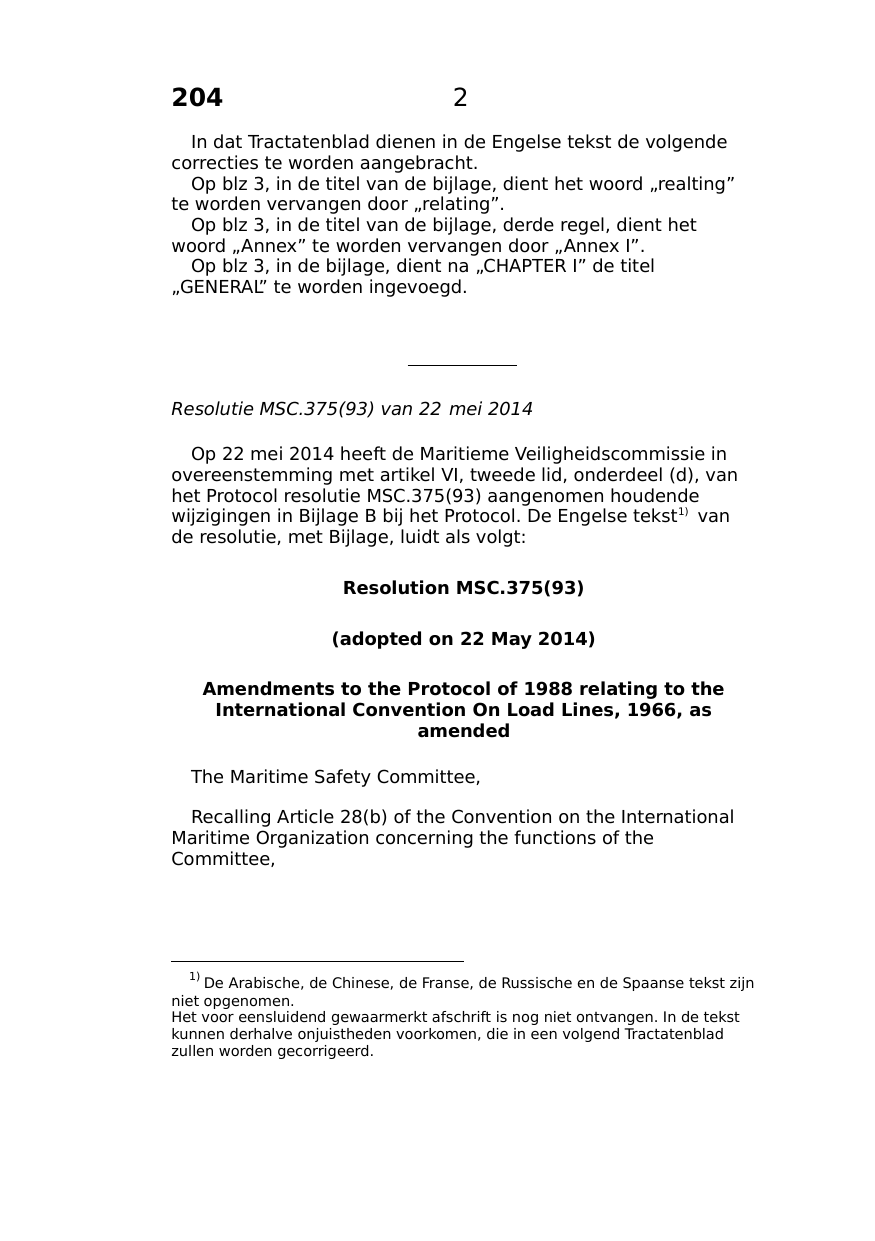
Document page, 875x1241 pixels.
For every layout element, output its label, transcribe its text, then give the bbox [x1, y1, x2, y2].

text De Arabische, de Chinese, de Franse, de Russische en de Spaanse tekst zijn niet opgenomen. [171, 970, 756, 1009]
subtitle Amendments to the Protocol of 1988 relating to the International Convention On Load Lines, 1966, as amended [171, 679, 756, 741]
text In dat Tractatenblad dienen in de Engelse tekst de volgende correcties te worden aangebracht. [171, 132, 756, 173]
text Het voor eensluidend gewaarmerkt afschrift is nog niet ontvangen. In de tekst kunnen derhalve onjuistheden voorkomen, die in een volgend Tractatenblad zullen worden gecorrigeerd. [171, 1009, 756, 1060]
text Op blz 3, in de titel van de bijlage, dient het woord „realting” te worden vervangen door „relating”. [171, 173, 756, 215]
text Recalling Article 28(b) of the Convention on the International Maritime Organization concerning the functions of the Committee, [171, 807, 756, 869]
text Op blz 3, in de titel van de bijlage, derde regel, dient het woord „Annex” te worden vervangen door „Annex I”. [171, 215, 756, 256]
subtitle (adopted on 22 May 2014) [171, 628, 756, 649]
subtitle Resolutie MSC.375(93) van 22 mei 2014 [171, 398, 756, 419]
text Op 22 mei 2014 heeft de Maritieme Veiligheidscommissie in overeenstemming met artikel VI, tweede lid, onderdeel (d), van het Protocol resolutie MSC.375(93) aangenomen houdende wijzigingen in Bijlage B bij het Protocol. De Engelse tekst van de resolutie, met Bijlage, luidt als volgt: [171, 444, 756, 548]
text Op blz 3, in de bijlage, dient na „CHAPTER I” de titel „GENERAL” te worden ingevoegd. [171, 256, 756, 298]
text The Maritime Safety Committee, [171, 766, 756, 787]
subtitle Resolution MSC.375(93) [171, 578, 756, 598]
